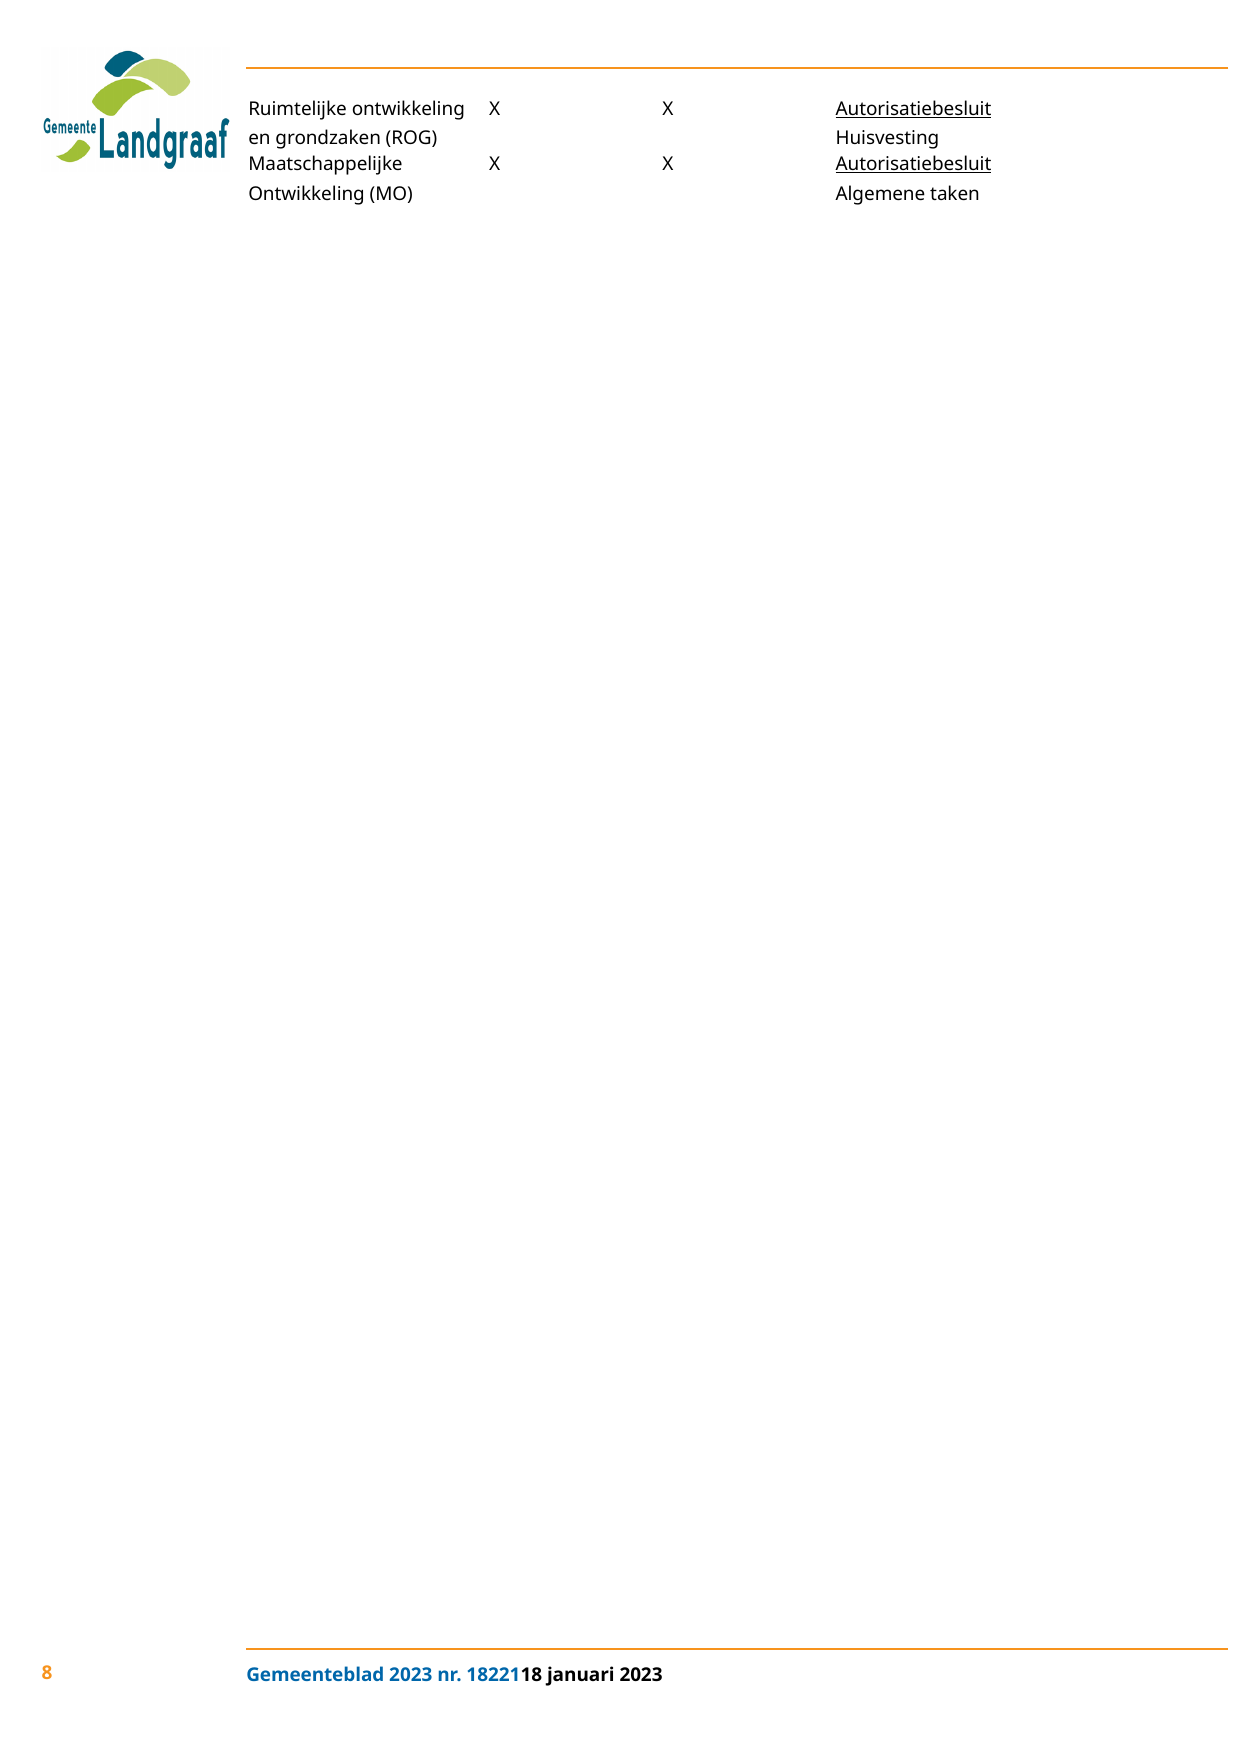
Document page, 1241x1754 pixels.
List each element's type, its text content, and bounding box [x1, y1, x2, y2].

table_cell Maatschappelijke Ontwikkeling (MO) [248, 150, 489, 205]
table_cell Autorisatiebesluit Huisvesting [835, 95, 1152, 150]
table_cell Autorisatiebesluit Algemene taken [835, 150, 1152, 205]
picture [41, 47, 231, 172]
table_cell X [489, 95, 662, 150]
table_cell Ruimtelijke ontwikkeling en grondzaken (ROG) [248, 95, 489, 150]
table_cell X [662, 95, 835, 150]
table_cell X [662, 150, 835, 205]
table_cell X [489, 150, 662, 205]
